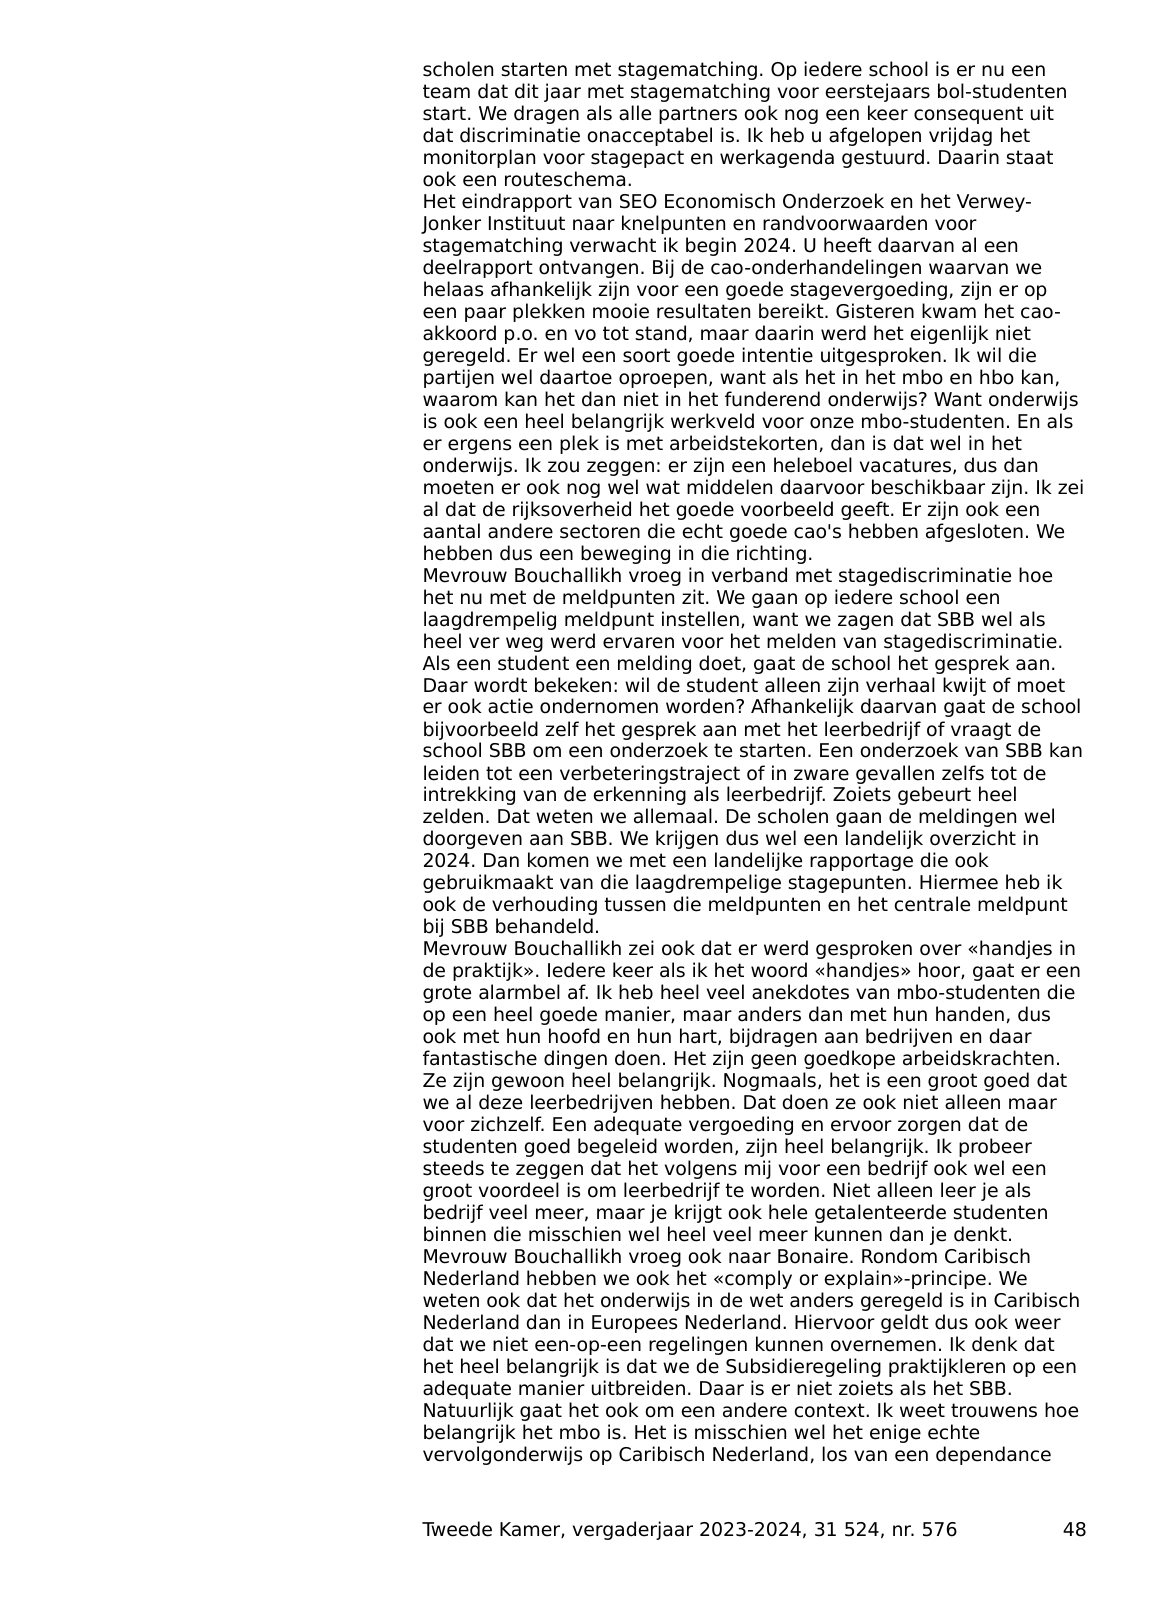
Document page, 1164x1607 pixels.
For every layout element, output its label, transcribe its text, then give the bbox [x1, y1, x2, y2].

text Mevrouw Bouchallikh vroeg in verband met stagediscriminatie hoe het nu met de meldpunten zit. We gaan op iedere school een laagdrempelig meldpunt instellen, want we zagen dat SBB wel als heel ver weg werd ervaren voor het melden van stagediscriminatie. Als een student een melding doet, gaat de school het gesprek aan. Daar wordt bekeken: wil de student alleen zijn verhaal kwijt of moet er ook actie ondernomen worden? Afhankelijk daarvan gaat de school bijvoorbeeld zelf het gesprek aan met het leerbedrijf of vraagt de school SBB om een onderzoek te starten. Een onderzoek van SBB kan leiden tot een verbeteringstraject of in zware gevallen zelfs tot de intrekking van de erkenning als leerbedrijf. Zoiets gebeurt heel zelden. Dat weten we allemaal. De scholen gaan de meldingen wel doorgeven aan SBB. We krijgen dus wel een landelijk overzicht in 2024. Dan komen we met een landelijke rapportage die ook gebruikmaakt van die laagdrempelige stagepunten. Hiermee heb ik ook de verhouding tussen die meldpunten en het centrale meldpunt bij SBB behandeld. [422, 564, 1087, 938]
text Mevrouw Bouchallikh vroeg ook naar Bonaire. Rondom Caribisch Nederland hebben we ook het «comply or explain»-principe. We weten ook dat het onderwijs in de wet anders geregeld is in Caribisch Nederland dan in Europees Nederland. Hiervoor geldt dus ook weer dat we niet een-op-een regelingen kunnen overnemen. Ik denk dat het heel belangrijk is dat we de Subsidieregeling praktijkleren op een adequate manier uitbreiden. Daar is er niet zoiets als het SBB. Natuurlijk gaat het ook om een andere context. Ik weet trouwens hoe belangrijk het mbo is. Het is misschien wel het enige echte vervolgonderwijs op Caribisch Nederland, los van een dependance [422, 1246, 1087, 1466]
text scholen starten met stagematching. Op iedere school is er nu een team dat dit jaar met stagematching voor eerstejaars bol-studenten start. We dragen als alle partners ook nog een keer consequent uit dat discriminatie onacceptabel is. Ik heb u afgelopen vrijdag het monitorplan voor stagepact en werkagenda gestuurd. Daarin staat ook een routeschema. [422, 59, 1087, 191]
text Het eindrapport van SEO Economisch Onderzoek en het Verwey-Jonker Instituut naar knelpunten en randvoorwaarden voor stagematching verwacht ik begin 2024. U heeft daarvan al een deelrapport ontvangen. Bij de cao-onderhandelingen waarvan we helaas afhankelijk zijn voor een goede stagevergoeding, zijn er op een paar plekken mooie resultaten bereikt. Gisteren kwam het cao-akkoord p.o. en vo tot stand, maar daarin werd het eigenlijk niet geregeld. Er wel een soort goede intentie uitgesproken. Ik wil die partijen wel daartoe oproepen, want als het in het mbo en hbo kan, waarom kan het dan niet in het funderend onderwijs? Want onderwijs is ook een heel belangrijk werkveld voor onze mbo-studenten. En als er ergens een plek is met arbeidstekorten, dan is dat wel in het onderwijs. Ik zou zeggen: er zijn een heleboel vacatures, dus dan moeten er ook nog wel wat middelen daarvoor beschikbaar zijn. Ik zei al dat de rijksoverheid het goede voorbeeld geeft. Er zijn ook een aantal andere sectoren die echt goede cao's hebben afgesloten. We hebben dus een beweging in die richting. [422, 191, 1087, 564]
text Mevrouw Bouchallikh zei ook dat er werd gesproken over «handjes in de praktijk». Iedere keer als ik het woord «handjes» hoor, gaat er een grote alarmbel af. Ik heb heel veel anekdotes van mbo-studenten die op een heel goede manier, maar anders dan met hun handen, dus ook met hun hoofd en hun hart, bijdragen aan bedrijven en daar fantastische dingen doen. Het zijn geen goedkope arbeidskrachten. Ze zijn gewoon heel belangrijk. Nogmaals, het is een groot goed dat we al deze leerbedrijven hebben. Dat doen ze ook niet alleen maar voor zichzelf. Een adequate vergoeding en ervoor zorgen dat de studenten goed begeleid worden, zijn heel belangrijk. Ik probeer steeds te zeggen dat het volgens mij voor een bedrijf ook wel een groot voordeel is om leerbedrijf te worden. Niet alleen leer je als bedrijf veel meer, maar je krijgt ook hele getalenteerde studenten binnen die misschien wel heel veel meer kunnen dan je denkt. [422, 938, 1087, 1246]
